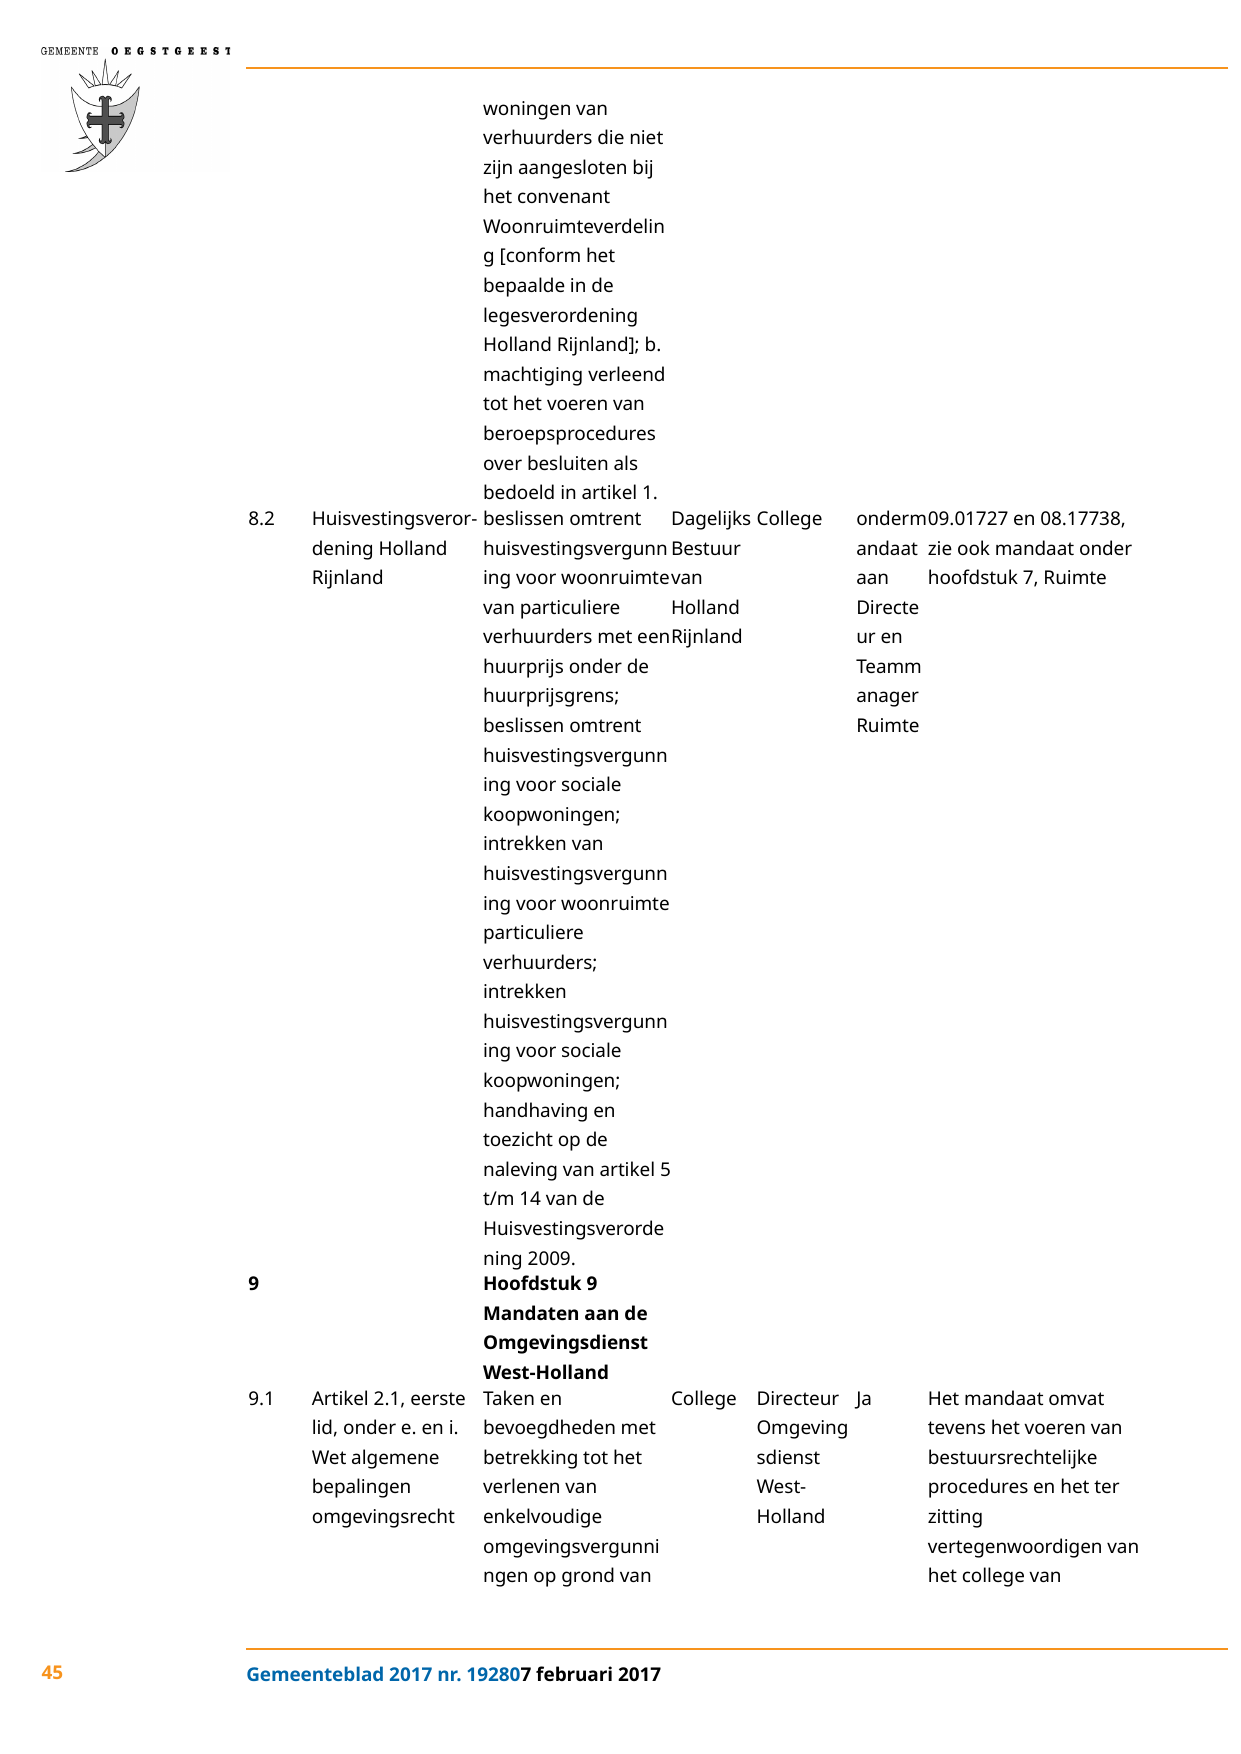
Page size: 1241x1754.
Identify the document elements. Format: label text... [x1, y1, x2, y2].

table_cell 9.1 [248, 1385, 312, 1588]
table_cell College [756, 505, 856, 1270]
table_cell 09.01727 en 08.17738, zie ook mandaat onder hoofdstuk 7, Ruimte [928, 505, 1152, 1270]
table_cell [856, 95, 928, 505]
table_cell College [671, 1385, 756, 1588]
table_cell [248, 95, 312, 505]
table_cell [312, 95, 483, 505]
table_cell beslissen omtrent huisvestingsvergunning voor woonruimte van particuliere verhuurders met een huurprijs onder de huurprijsgrens; beslissen omtrent huisvestingsvergunning voor sociale koopwoningen; intrekken van huisvestingsvergunning voor woonruimte particuliere verhuurders; intrekken huisvestingsvergunning voor sociale koopwoningen; handhaving en toezicht op de naleving van artikel 5 t/m 14 van de Huisvestingsverordening 2009. [483, 505, 671, 1270]
table_cell 8.2 [248, 505, 312, 1270]
table_cell [671, 1270, 756, 1385]
table_cell Het mandaat omvat tevens het voeren van bestuursrechtelijke procedures en het ter zitting vertegenwoordigen van het college van [928, 1385, 1152, 1588]
table_cell Artikel 2.1, eerste lid, onder e. en i. Wet algemene bepalingen omgevingsrecht [312, 1385, 483, 1588]
table_cell ondermandaat aan Directeur en Teammanager Ruimte [856, 505, 928, 1270]
table_cell [856, 1270, 928, 1385]
table_cell [928, 95, 1152, 505]
table_cell woningen van verhuurders die niet zijn aangesloten bij het convenant Woonruimteverdeling [conform het bepaalde in de legesverordening Holland Rijnland]; b. machtiging verleend tot het voeren van beroepsprocedures over besluiten als bedoeld in artikel 1. [483, 95, 671, 505]
table_cell Directeur Omgevingsdienst West-Holland [756, 1385, 856, 1588]
table_cell [312, 1270, 483, 1385]
table_cell Taken en bevoegdheden met betrekking tot het verlenen van enkelvoudige omgevingsvergunningen op grond van [483, 1385, 671, 1588]
table_cell 9 [248, 1270, 312, 1385]
table_cell [928, 1270, 1152, 1385]
table_cell Dagelijks Bestuur van Holland Rijnland [671, 505, 756, 1270]
table_cell [671, 95, 756, 505]
table_cell [756, 1270, 856, 1385]
table_cell Huisvestingsveror-dening Holland Rijnland [312, 505, 483, 1270]
picture [41, 47, 231, 172]
table_cell [756, 95, 856, 505]
table_cell Ja [856, 1385, 928, 1588]
table_cell Hoofdstuk 9 Mandaten aan de Omgevingsdienst West-Holland [483, 1270, 671, 1385]
